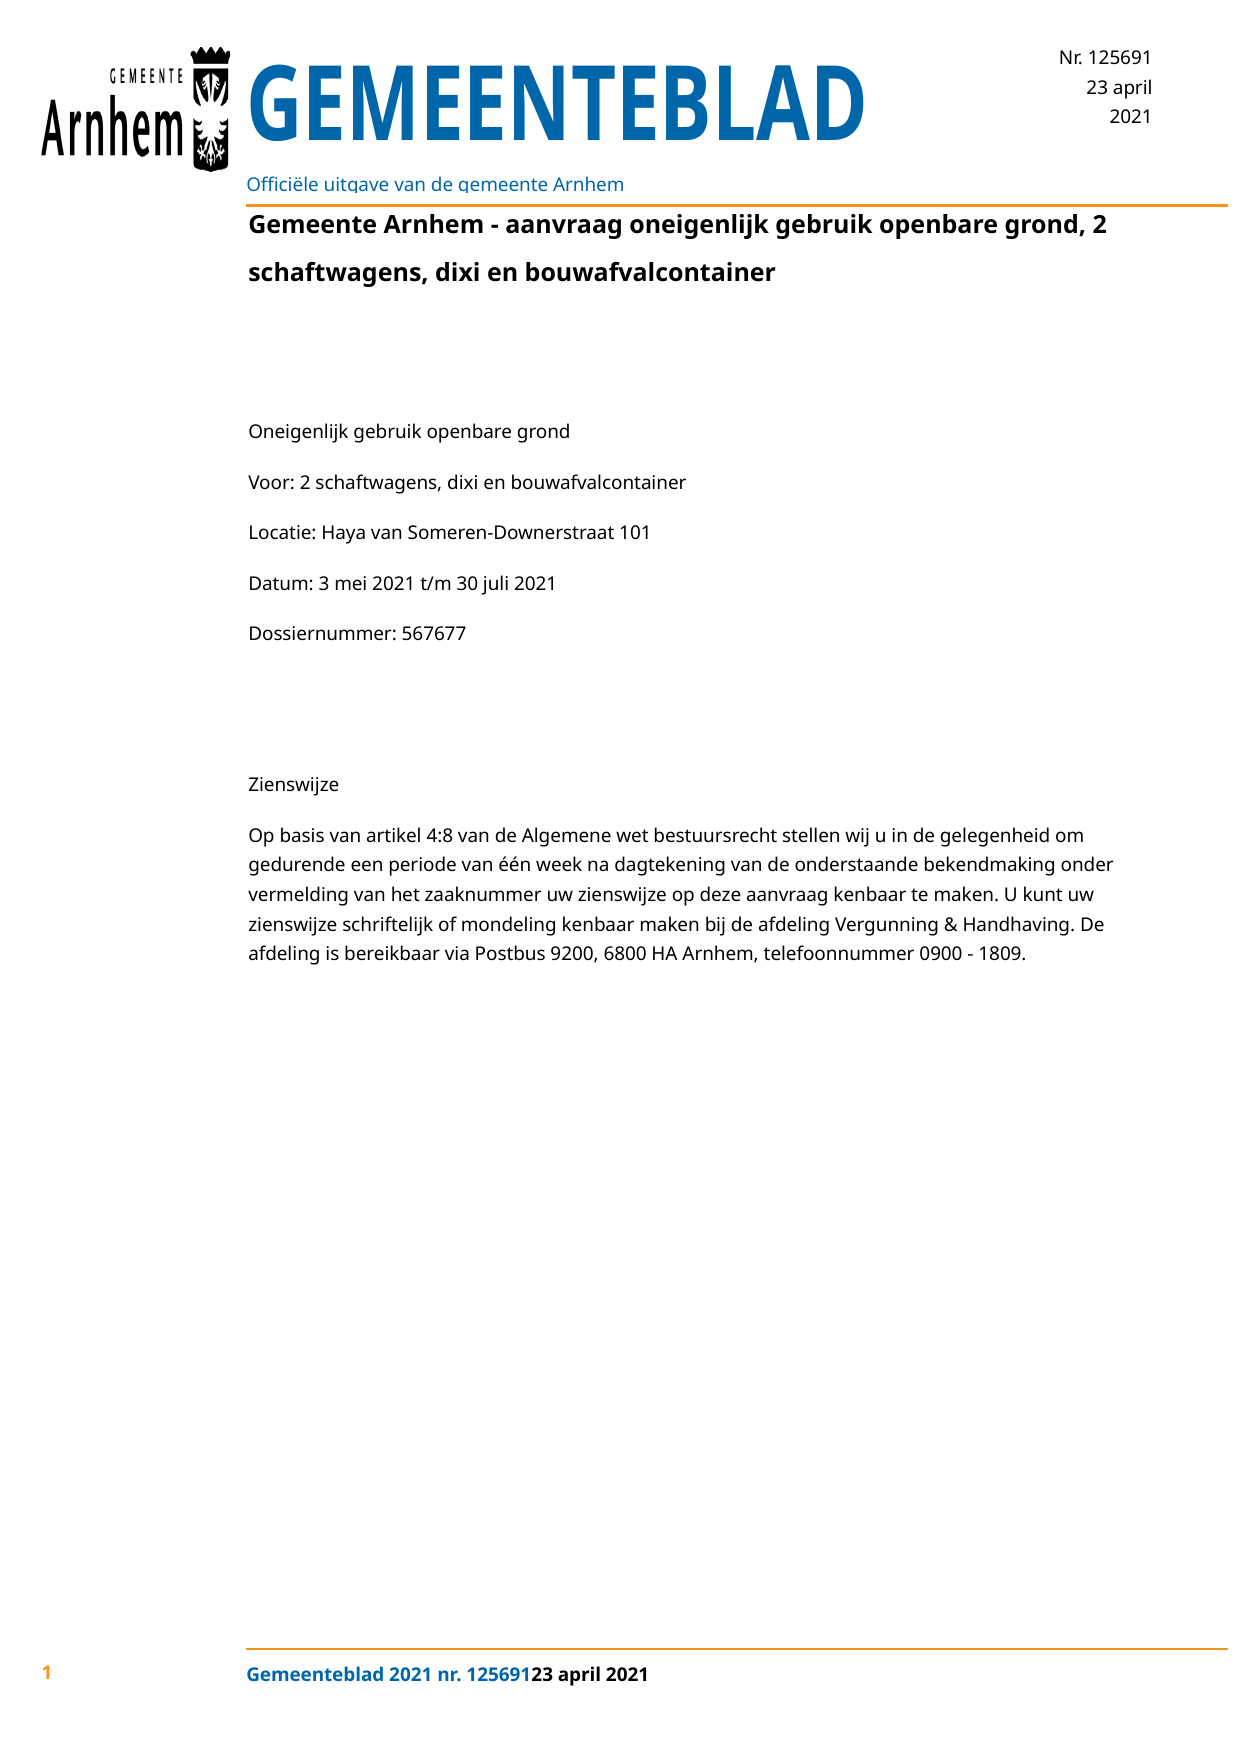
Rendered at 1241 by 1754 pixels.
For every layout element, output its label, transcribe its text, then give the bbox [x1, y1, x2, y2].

text Zienswijze [248, 772, 1152, 797]
picture [41, 47, 231, 172]
text Voor: 2 schaftwagens, dixi en bouwafvalcontainer [248, 469, 1152, 495]
text Op basis van artikel 4:8 van de Algemene wet bestuursrecht stellen wij u in de gelegenheid om gedurende een periode van één week na dagtekening van de onderstaande bekendmaking onder vermelding van het zaaknummer uw zienswijze op deze aanvraag kenbaar te maken. U kunt uw zienswijze schriftelijk of mondeling kenbaar maken bij de afdeling Vergunning & Handhaving. De afdeling is bereikbaar via Postbus 9200, 6800 HA Arnhem, telefoonnummer 0900 - 1809. [248, 822, 1152, 966]
text Dossiernummer: 567677 [248, 620, 1152, 646]
text Oneigenlijk gebruik openbare grond [248, 419, 1152, 444]
text Gemeente Arnhem - aanvraag oneigenlijk gebruik openbare grond, 2 schaftwagens, dixi en bouwafvalcontainer [248, 207, 1152, 288]
text Datum: 3 mei 2021 t/m 30 juli 2021 [248, 570, 1152, 596]
text Locatie: Haya van Someren-Downerstraat 101 [248, 519, 1152, 545]
